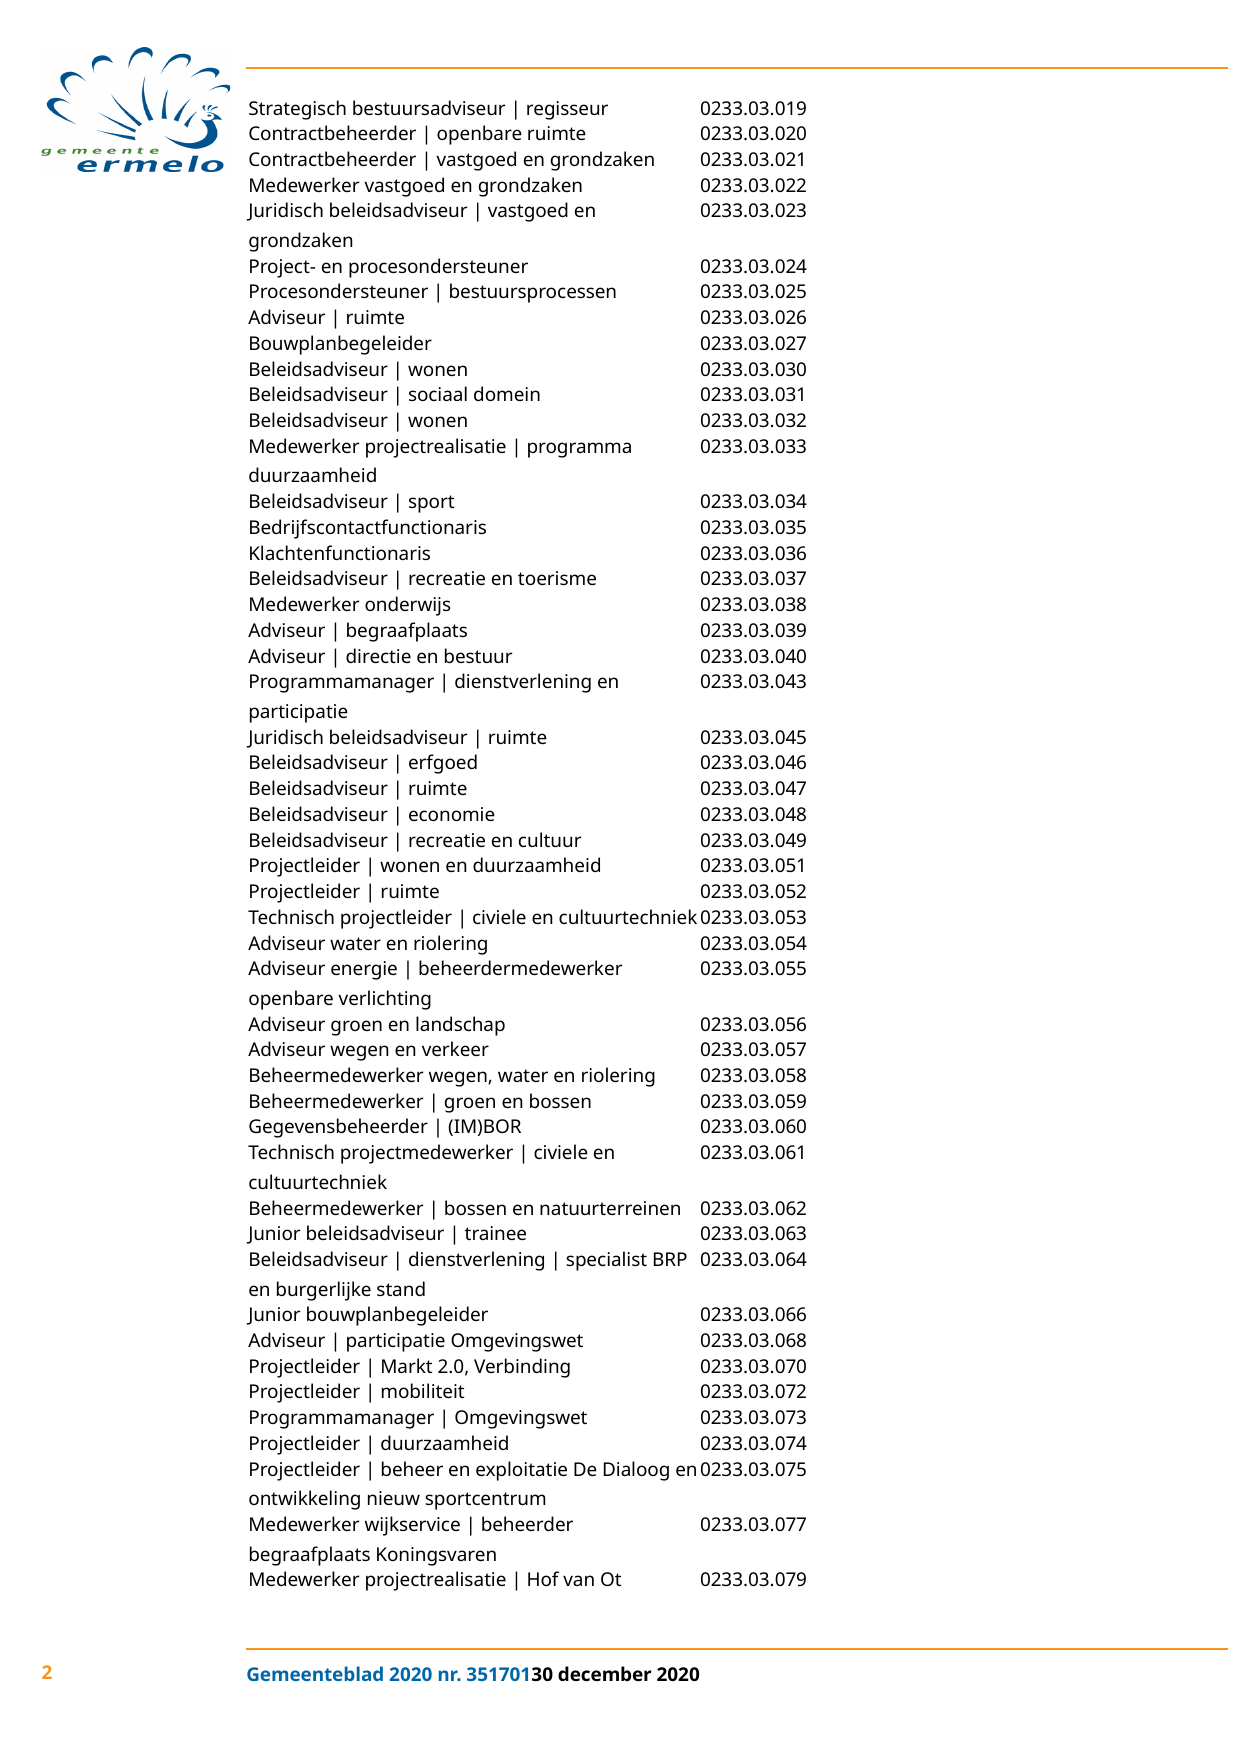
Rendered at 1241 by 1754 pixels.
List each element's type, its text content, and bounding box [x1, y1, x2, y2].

table_cell 0233.03.033 [700, 433, 1152, 488]
table_cell 0233.03.026 [700, 305, 1152, 330]
table_cell Projectleider | duurzaamheid [248, 1430, 700, 1456]
table_cell Beleidsadviseur | wonen [248, 408, 700, 433]
table_cell 0233.03.023 [700, 198, 1152, 253]
table_cell Adviseur water en riolering [248, 930, 700, 955]
table_cell 0233.03.046 [700, 750, 1152, 775]
table_cell Beleidsadviseur | erfgoed [248, 750, 700, 775]
table_cell Procesondersteuner | bestuursprocessen [248, 279, 700, 304]
table_cell Beleidsadviseur | wonen [248, 356, 700, 382]
table_cell 0233.03.053 [700, 904, 1152, 930]
table_cell Beleidsadviseur | sociaal domein [248, 382, 700, 407]
table_cell Adviseur | begraafplaats [248, 617, 700, 643]
table_cell 0233.03.072 [700, 1379, 1152, 1404]
table_cell 0233.03.045 [700, 724, 1152, 749]
table_cell 0233.03.058 [700, 1062, 1152, 1088]
table_cell 0233.03.036 [700, 540, 1152, 566]
table_cell 0233.03.075 [700, 1456, 1152, 1511]
table_cell 0233.03.024 [700, 253, 1152, 279]
table_cell Klachtenfunctionaris [248, 540, 700, 566]
table_cell 0233.03.043 [700, 669, 1152, 724]
table_cell 0233.03.035 [700, 514, 1152, 540]
table_cell 0233.03.027 [700, 330, 1152, 356]
table_cell Adviseur | ruimte [248, 305, 700, 330]
table_cell Medewerker projectrealisatie | Hof van Ot [248, 1566, 700, 1592]
table_cell Contractbeheerder | vastgoed en grondzaken [248, 146, 700, 172]
table_cell 0233.03.057 [700, 1036, 1152, 1062]
table_cell 0233.03.025 [700, 279, 1152, 304]
table_cell Medewerker projectrealisatie | programma duurzaamheid [248, 433, 700, 488]
table_cell 0233.03.020 [700, 121, 1152, 146]
table_cell 0233.03.077 [700, 1511, 1152, 1566]
table_cell 0233.03.059 [700, 1088, 1152, 1114]
table_cell Beleidsadviseur | sport [248, 489, 700, 514]
table_cell Juridisch beleidsadviseur | ruimte [248, 724, 700, 749]
table_cell 0233.03.054 [700, 930, 1152, 955]
table_cell 0233.03.038 [700, 591, 1152, 617]
table_cell Beleidsadviseur | ruimte [248, 775, 700, 801]
table_cell 0233.03.074 [700, 1430, 1152, 1456]
table_cell Contractbeheerder | openbare ruimte [248, 121, 700, 146]
table_cell Medewerker vastgoed en grondzaken [248, 172, 700, 198]
table_cell Beheermedewerker | bossen en natuurterreinen [248, 1195, 700, 1220]
table_cell Programmamanager | Omgevingswet [248, 1404, 700, 1430]
table_cell Technisch projectleider | civiele en cultuurtechniek [248, 904, 700, 930]
table_cell 0233.03.079 [700, 1566, 1152, 1592]
table_cell Adviseur energie | beheerdermedewerker openbare verlichting [248, 955, 700, 1011]
table_cell 0233.03.068 [700, 1327, 1152, 1353]
table_cell 0233.03.055 [700, 955, 1152, 1011]
table_cell 0233.03.019 [700, 95, 1152, 121]
table_cell 0233.03.047 [700, 775, 1152, 801]
table_cell Medewerker onderwijs [248, 591, 700, 617]
table_cell 0233.03.032 [700, 408, 1152, 433]
table_cell Medewerker wijkservice | beheerder begraafplaats Koningsvaren [248, 1511, 700, 1566]
table_cell 0233.03.039 [700, 617, 1152, 643]
table_cell 0233.03.052 [700, 878, 1152, 904]
table_cell Beleidsadviseur | dienstverlening | specialist BRP en burgerlijke stand [248, 1246, 700, 1301]
table_cell 0233.03.049 [700, 827, 1152, 852]
table_cell Adviseur | participatie Omgevingswet [248, 1327, 700, 1353]
table_cell 0233.03.040 [700, 643, 1152, 668]
table_cell Projectleider | Markt 2.0, Verbinding [248, 1353, 700, 1379]
table_cell Project- en procesondersteuner [248, 253, 700, 279]
table_cell Junior bouwplanbegeleider [248, 1301, 700, 1327]
table_cell 0233.03.056 [700, 1011, 1152, 1036]
picture [41, 47, 231, 172]
table_cell Beheermedewerker | groen en bossen [248, 1088, 700, 1114]
table_cell Projectleider | wonen en duurzaamheid [248, 853, 700, 878]
table_cell Bouwplanbegeleider [248, 330, 700, 356]
table_cell Gegevensbeheerder | (IM)BOR [248, 1114, 700, 1139]
table_cell Adviseur groen en landschap [248, 1011, 700, 1036]
table_cell 0233.03.060 [700, 1114, 1152, 1139]
table_cell Bedrijfscontactfunctionaris [248, 514, 700, 540]
table_cell 0233.03.022 [700, 172, 1152, 198]
table_cell 0233.03.073 [700, 1404, 1152, 1430]
table_cell 0233.03.064 [700, 1246, 1152, 1301]
table_cell Projectleider | beheer en exploitatie De Dialoog en ontwikkeling nieuw sportcentrum [248, 1456, 700, 1511]
table_cell Programmamanager | dienstverlening en participatie [248, 669, 700, 724]
table_cell Beheermedewerker wegen, water en riolering [248, 1062, 700, 1088]
table_cell 0233.03.063 [700, 1220, 1152, 1246]
table_cell 0233.03.037 [700, 566, 1152, 591]
table_cell Adviseur | directie en bestuur [248, 643, 700, 668]
table_cell Junior beleidsadviseur | trainee [248, 1220, 700, 1246]
table_cell 0233.03.051 [700, 853, 1152, 878]
table_cell 0233.03.048 [700, 801, 1152, 827]
table_cell Adviseur wegen en verkeer [248, 1036, 700, 1062]
table_cell 0233.03.030 [700, 356, 1152, 382]
table_cell Juridisch beleidsadviseur | vastgoed en grondzaken [248, 198, 700, 253]
table_cell 0233.03.070 [700, 1353, 1152, 1379]
table_cell 0233.03.021 [700, 146, 1152, 172]
table_cell Beleidsadviseur | recreatie en toerisme [248, 566, 700, 591]
table_cell 0233.03.061 [700, 1139, 1152, 1195]
table_cell Technisch projectmedewerker | civiele en cultuurtechniek [248, 1139, 700, 1195]
table_cell Beleidsadviseur | recreatie en cultuur [248, 827, 700, 852]
table_cell 0233.03.031 [700, 382, 1152, 407]
table_cell 0233.03.066 [700, 1301, 1152, 1327]
table_cell Projectleider | ruimte [248, 878, 700, 904]
table_cell 0233.03.034 [700, 489, 1152, 514]
table_cell Beleidsadviseur | economie [248, 801, 700, 827]
table_cell 0233.03.062 [700, 1195, 1152, 1220]
table_cell Strategisch bestuursadviseur | regisseur [248, 95, 700, 121]
table_cell Projectleider | mobiliteit [248, 1379, 700, 1404]
